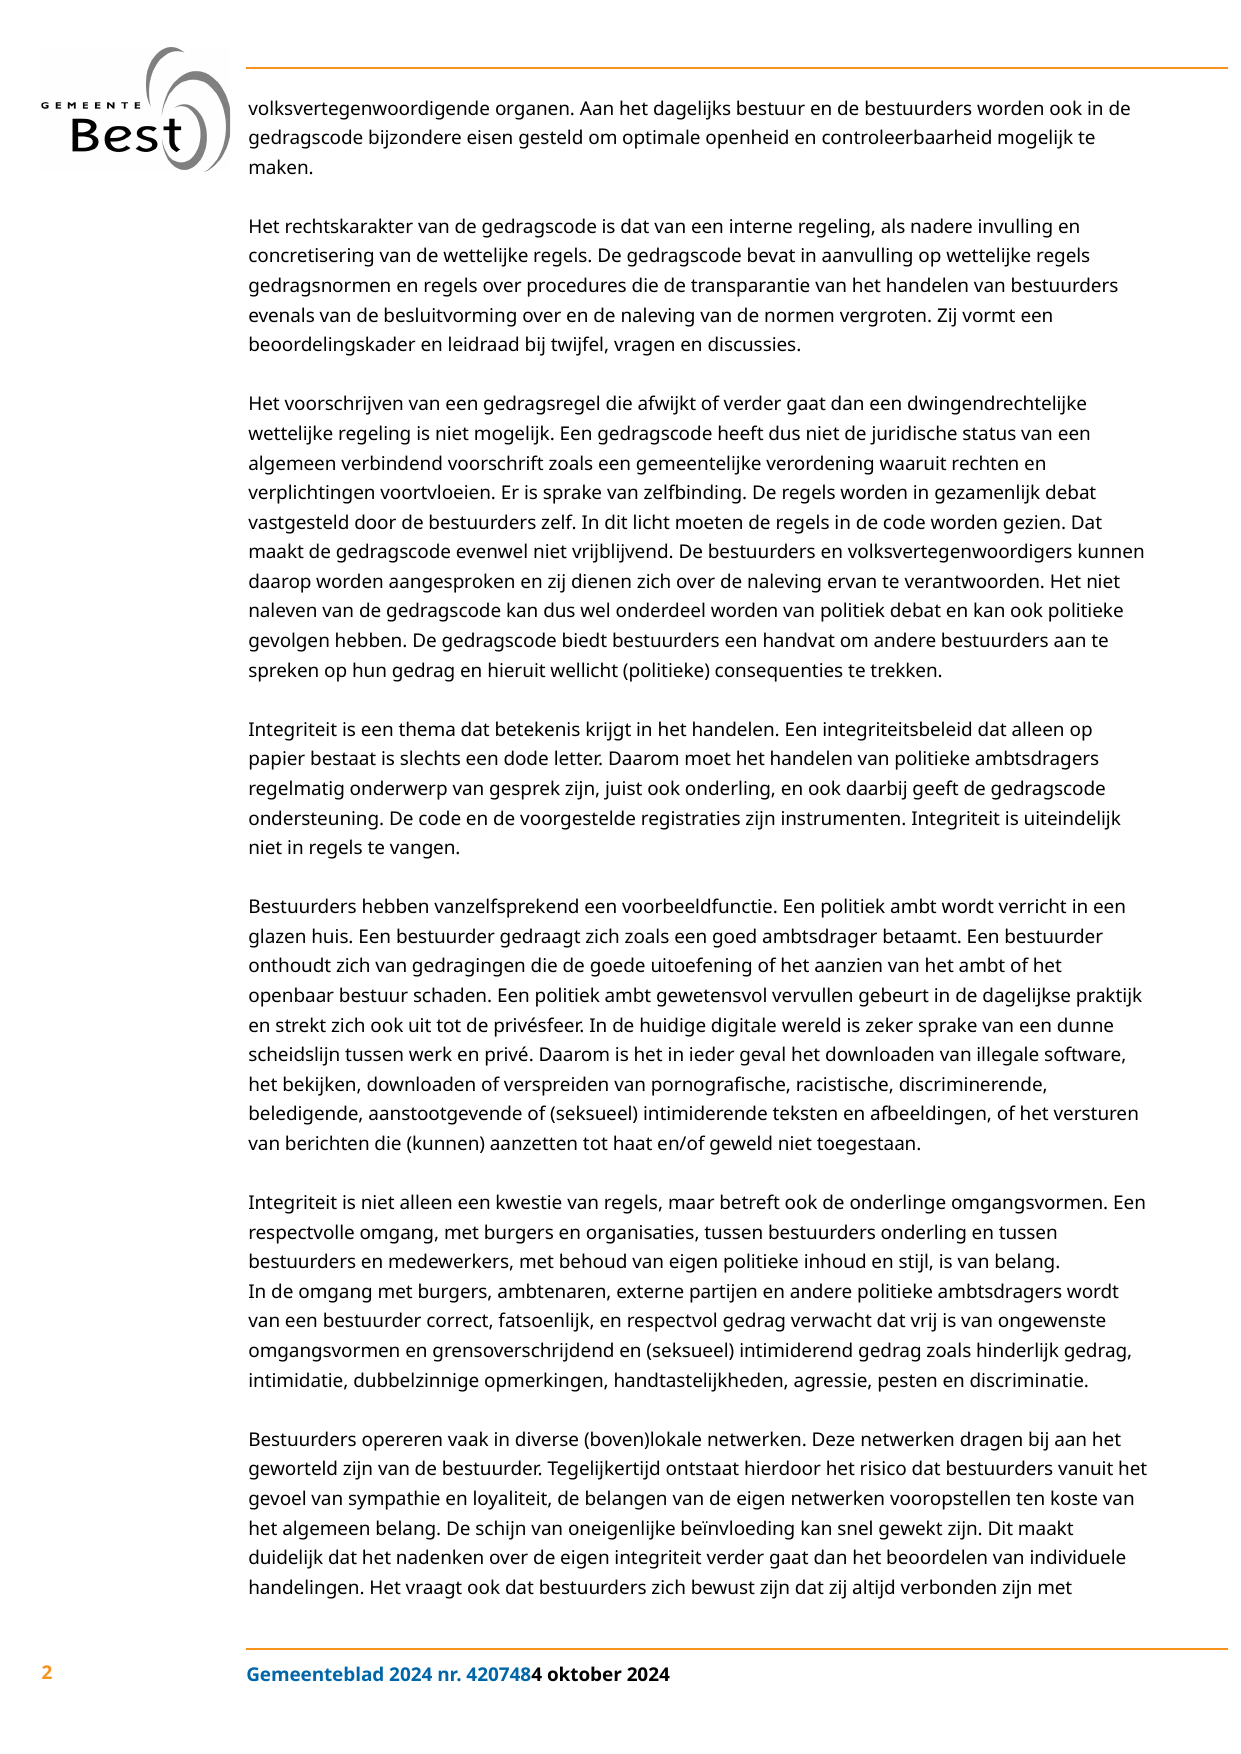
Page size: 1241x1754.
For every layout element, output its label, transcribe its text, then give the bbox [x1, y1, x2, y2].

text volksvertegenwoordigende organen. Aan het dagelijks bestuur en de bestuurders worden ook in de gedragscode bijzondere eisen gesteld om optimale openheid en controleerbaarheid mogelijk te maken. [248, 95, 1152, 180]
text Bestuurders hebben vanzelfsprekend een voorbeeldfunctie. Een politiek ambt wordt verricht in een glazen huis. Een bestuurder gedraagt zich zoals een goed ambtsdrager betaamt. Een bestuurder onthoudt zich van gedragingen die de goede uitoefening of het aanzien van het ambt of het openbaar bestuur schaden. Een politiek ambt gewetensvol vervullen gebeurt in de dagelijkse praktijk en strekt zich ook uit tot de privésfeer. In de huidige digitale wereld is zeker sprake van een dunne scheidslijn tussen werk en privé. Daarom is het in ieder geval het downloaden van illegale software, het bekijken, downloaden of verspreiden van pornografische, racistische, discriminerende, beledigende, aanstootgevende of (seksueel) intimiderende teksten en afbeeldingen, of het versturen van berichten die (kunnen) aanzetten tot haat en/of geweld niet toegestaan. [248, 893, 1152, 1156]
text Integriteit is een thema dat betekenis krijgt in het handelen. Een integriteitsbeleid dat alleen op papier bestaat is slechts een dode letter. Daarom moet het handelen van politieke ambtsdragers regelmatig onderwerp van gesprek zijn, juist ook onderling, en ook daarbij geeft de gedragscode ondersteuning. De code en de voorgestelde registraties zijn instrumenten. Integriteit is uiteindelijk niet in regels te vangen. [248, 716, 1152, 860]
text Het voorschrijven van een gedragsregel die afwijkt of verder gaat dan een dwingendrechtelijke wettelijke regeling is niet mogelijk. Een gedragscode heeft dus niet de juridische status van een algemeen verbindend voorschrift zoals een gemeentelijke verordening waaruit rechten en verplichtingen voortvloeien. Er is sprake van zelfbinding. De regels worden in gezamenlijk debat vastgesteld door de bestuurders zelf. In dit licht moeten de regels in de code worden gezien. Dat maakt de gedragscode evenwel niet vrijblijvend. De bestuurders en volksvertegenwoordigers kunnen daarop worden aangesproken en zij dienen zich over de naleving ervan te verantwoorden. Het niet naleven van de gedragscode kan dus wel onderdeel worden van politiek debat en kan ook politieke gevolgen hebben. De gedragscode biedt bestuurders een handvat om andere bestuurders aan te spreken op hun gedrag en hieruit wellicht (politieke) consequenties te trekken. [248, 391, 1152, 683]
text Bestuurders opereren vaak in diverse (boven)lokale netwerken. Deze netwerken dragen bij aan het geworteld zijn van de bestuurder. Tegelijkertijd ontstaat hierdoor het risico dat bestuurders vanuit het gevoel van sympathie en loyaliteit, de belangen van de eigen netwerken vooropstellen ten koste van het algemeen belang. De schijn van oneigenlijke beïnvloeding kan snel gewekt zijn. Dit maakt duidelijk dat het nadenken over de eigen integriteit verder gaat dan het beoordelen van individuele handelingen. Het vraagt ook dat bestuurders zich bewust zijn dat zij altijd verbonden zijn met [248, 1426, 1152, 1600]
picture [41, 47, 231, 172]
text Het rechtskarakter van de gedragscode is dat van een interne regeling, als nadere invulling en concretisering van de wettelijke regels. De gedragscode bevat in aanvulling op wettelijke regels gedragsnormen en regels over procedures die de transparantie van het handelen van bestuurders evenals van de besluitvorming over en de naleving van de normen vergroten. Zij vormt een beoordelingskader en leidraad bij twijfel, vragen en discussies. [248, 213, 1152, 357]
text Integriteit is niet alleen een kwestie van regels, maar betreft ook de onderlinge omgangsvormen. Een respectvolle omgang, met burgers en organisaties, tussen bestuurders onderling en tussen bestuurders en medewerkers, met behoud van eigen politieke inhoud en stijl, is van belang. [248, 1189, 1152, 1274]
text In de omgang met burgers, ambtenaren, externe partijen en andere politieke ambtsdragers wordt van een bestuurder correct, fatsoenlijk, en respectvol gedrag verwacht dat vrij is van ongewenste omgangsvormen en grensoverschrijdend en (seksueel) intimiderend gedrag zoals hinderlijk gedrag, intimidatie, dubbelzinnige opmerkingen, handtastelijkheden, agressie, pesten en discriminatie. [248, 1278, 1152, 1393]
